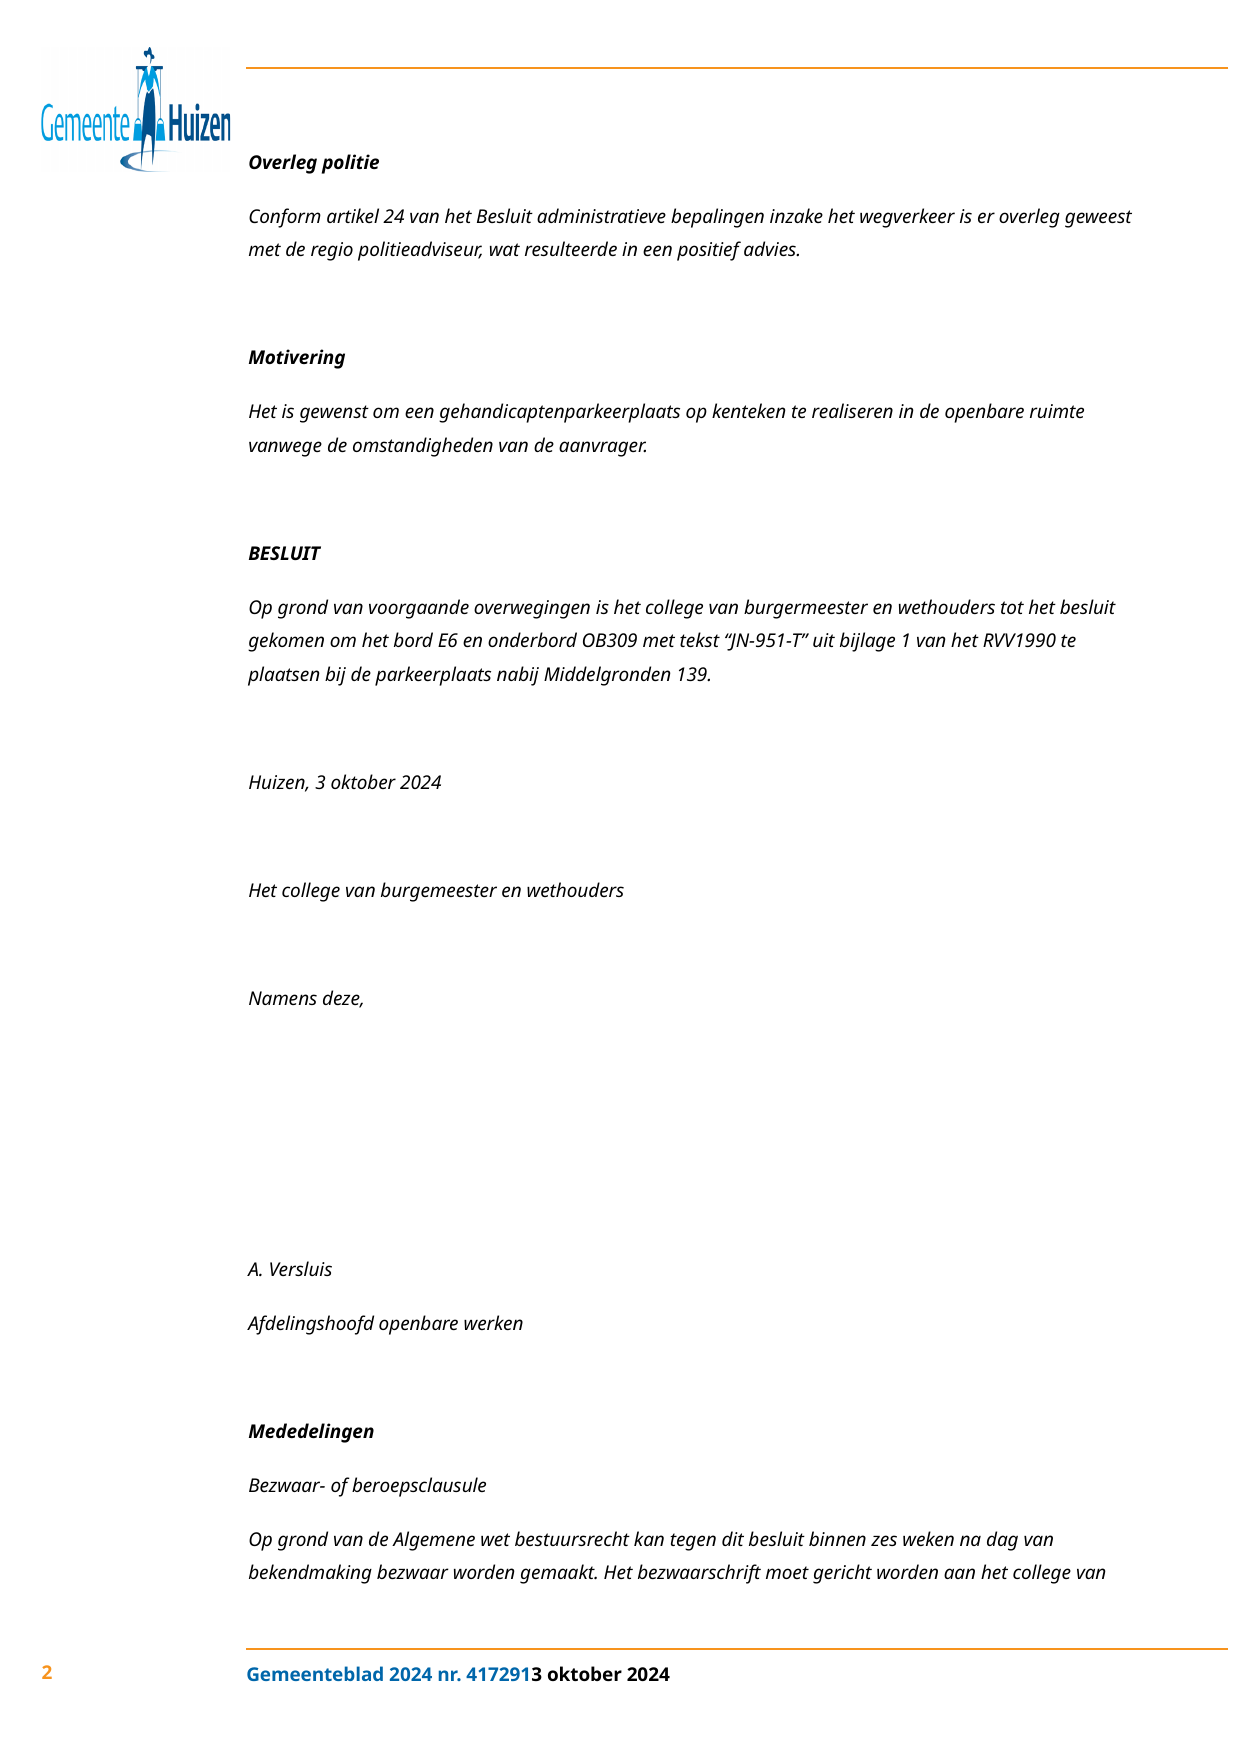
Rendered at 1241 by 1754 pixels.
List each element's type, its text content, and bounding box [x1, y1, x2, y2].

text A. Versluis [248, 1256, 1152, 1281]
text Conform artikel 24 van het Besluit administratieve bepalingen inzake het wegverkeer is er overleg geweest met de regio politieadviseur, wat resulteerde in een positief advies. [248, 203, 1152, 262]
text Namens deze, [248, 985, 1152, 1011]
text Bezwaar- of beroepsclausule [248, 1472, 1152, 1498]
text Overleg politie [248, 149, 1152, 174]
text Het is gewenst om een gehandicaptenparkeerplaats op kenteken te realiseren in de openbare ruimte vanwege de omstandigheden van de aanvrager. [248, 398, 1152, 458]
text BESLUIT [248, 540, 1152, 566]
text Het college van burgemeester en wethouders [248, 877, 1152, 903]
text Mededelingen [248, 1418, 1152, 1444]
text Huizen, 3 oktober 2024 [248, 769, 1152, 795]
text Op grond van voorgaande overwegingen is het college van burgermeester en wethouders tot het besluit gekomen om het bord E6 en onderbord OB309 met tekst “JN-951-T” uit bijlage 1 van het RVV1990 te plaatsen bij de parkeerplaats nabij Middelgronden 139. [248, 594, 1152, 687]
text Afdelingshoofd openbare werken [248, 1310, 1152, 1336]
text Op grond van de Algemene wet bestuursrecht kan tegen dit besluit binnen zes weken na dag van bekendmaking bezwaar worden gemaakt. Het bezwaarschrift moet gericht worden aan het college van [248, 1526, 1152, 1585]
text Motivering [248, 344, 1152, 370]
picture [41, 47, 231, 172]
